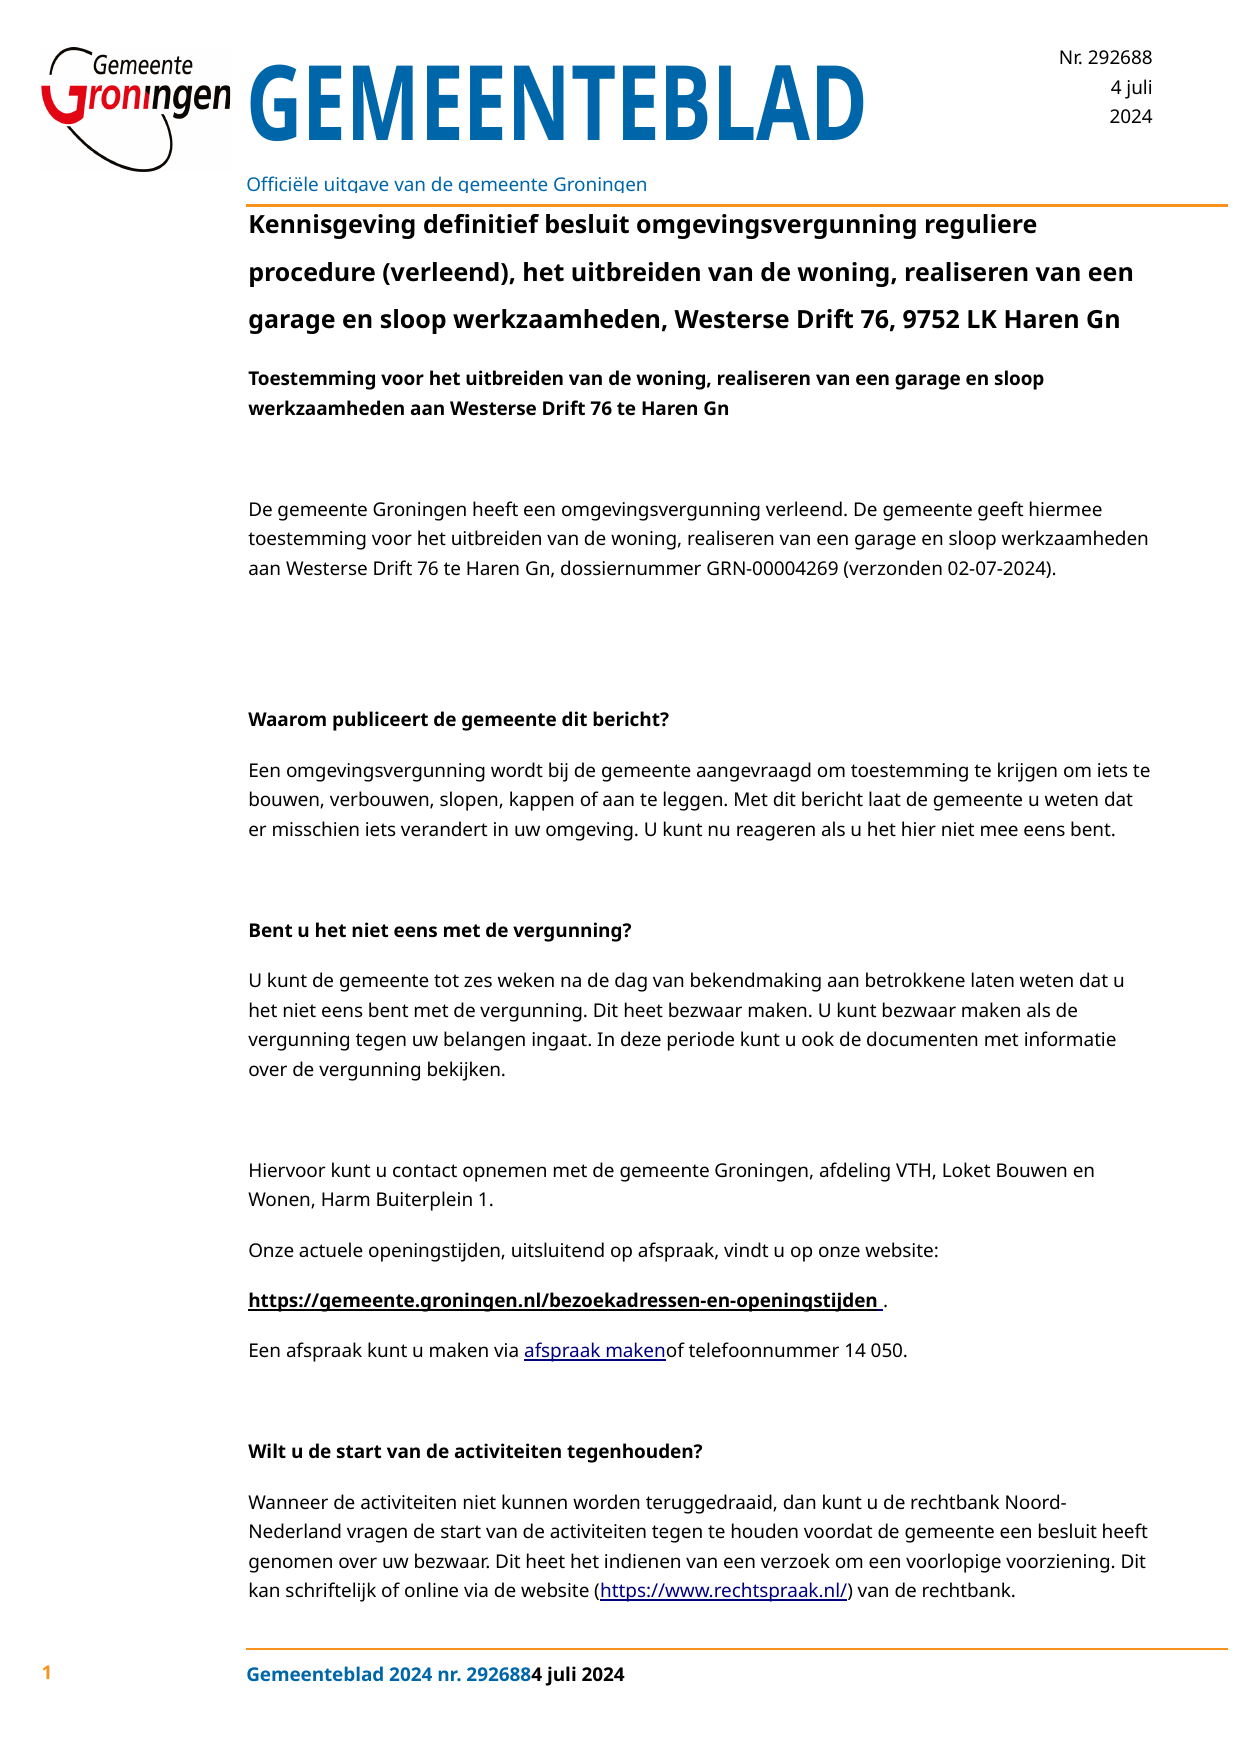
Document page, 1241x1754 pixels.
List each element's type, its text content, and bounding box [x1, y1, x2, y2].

picture [41, 47, 231, 172]
text Kennisgeving definitief besluit omgevingsvergunning reguliere procedure (verleend), het uitbreiden van de woning, realiseren van een garage en sloop werkzaamheden, Westerse Drift 76, 9752 LK Haren Gn [248, 207, 1152, 336]
text Waarom publiceert de gemeente dit bericht? [248, 706, 1152, 732]
text https://gemeente.groningen.nl/bezoekadressen-en-openingstijden . [248, 1287, 1152, 1313]
text Bent u het niet eens met de vergunning? [248, 917, 1152, 942]
text Wilt u de start van de activiteiten tegenhouden? [248, 1438, 1152, 1464]
text De gemeente Groningen heeft een omgevingsvergunning verleend. De gemeente geeft hiermee toestemming voor het uitbreiden van de woning, realiseren van een garage en sloop werkzaamheden aan Westerse Drift 76 te Haren Gn, dossiernummer GRN-00004269 (verzonden 02-07-2024). [248, 496, 1152, 581]
text Onze actuele openingstijden, uitsluitend op afspraak, vindt u op onze website: [248, 1237, 1152, 1262]
text Wanneer de activiteiten niet kunnen worden teruggedraaid, dan kunt u de rechtbank Noord-Nederland vragen de start van de activiteiten tegen te houden voordat de gemeente een besluit heeft genomen over uw bezwaar. Dit heet het indienen van een verzoek om een voorlopige voorziening. Dit kan schriftelijk of online via de website (https://www.rechtspraak.nl/) van de rechtbank. [248, 1489, 1152, 1603]
text Een afspraak kunt u maken via afspraak makenof telefoonnummer 14 050. [248, 1338, 1152, 1363]
text Hiervoor kunt u contact opnemen met de gemeente Groningen, afdeling VTH, Loket Bouwen en Wonen, Harm Buiterplein 1. [248, 1157, 1152, 1212]
text Een omgevingsvergunning wordt bij de gemeente aangevraagd om toestemming te krijgen om iets te bouwen, verbouwen, slopen, kappen of aan te leggen. Met dit bericht laat de gemeente u weten dat er misschien iets verandert in uw omgeving. U kunt nu reageren als u het hier niet mee eens bent. [248, 757, 1152, 842]
text U kunt de gemeente tot zes weken na de dag van bekendmaking aan betrokkene laten weten dat u het niet eens bent met de vergunning. Dit heet bezwaar maken. U kunt bezwaar maken als de vergunning tegen uw belangen ingaat. In deze periode kunt u ook de documenten met informatie over de vergunning bekijken. [248, 967, 1152, 1082]
text Toestemming voor het uitbreiden van de woning, realiseren van een garage en sloop werkzaamheden aan Westerse Drift 76 te Haren Gn [248, 366, 1152, 421]
